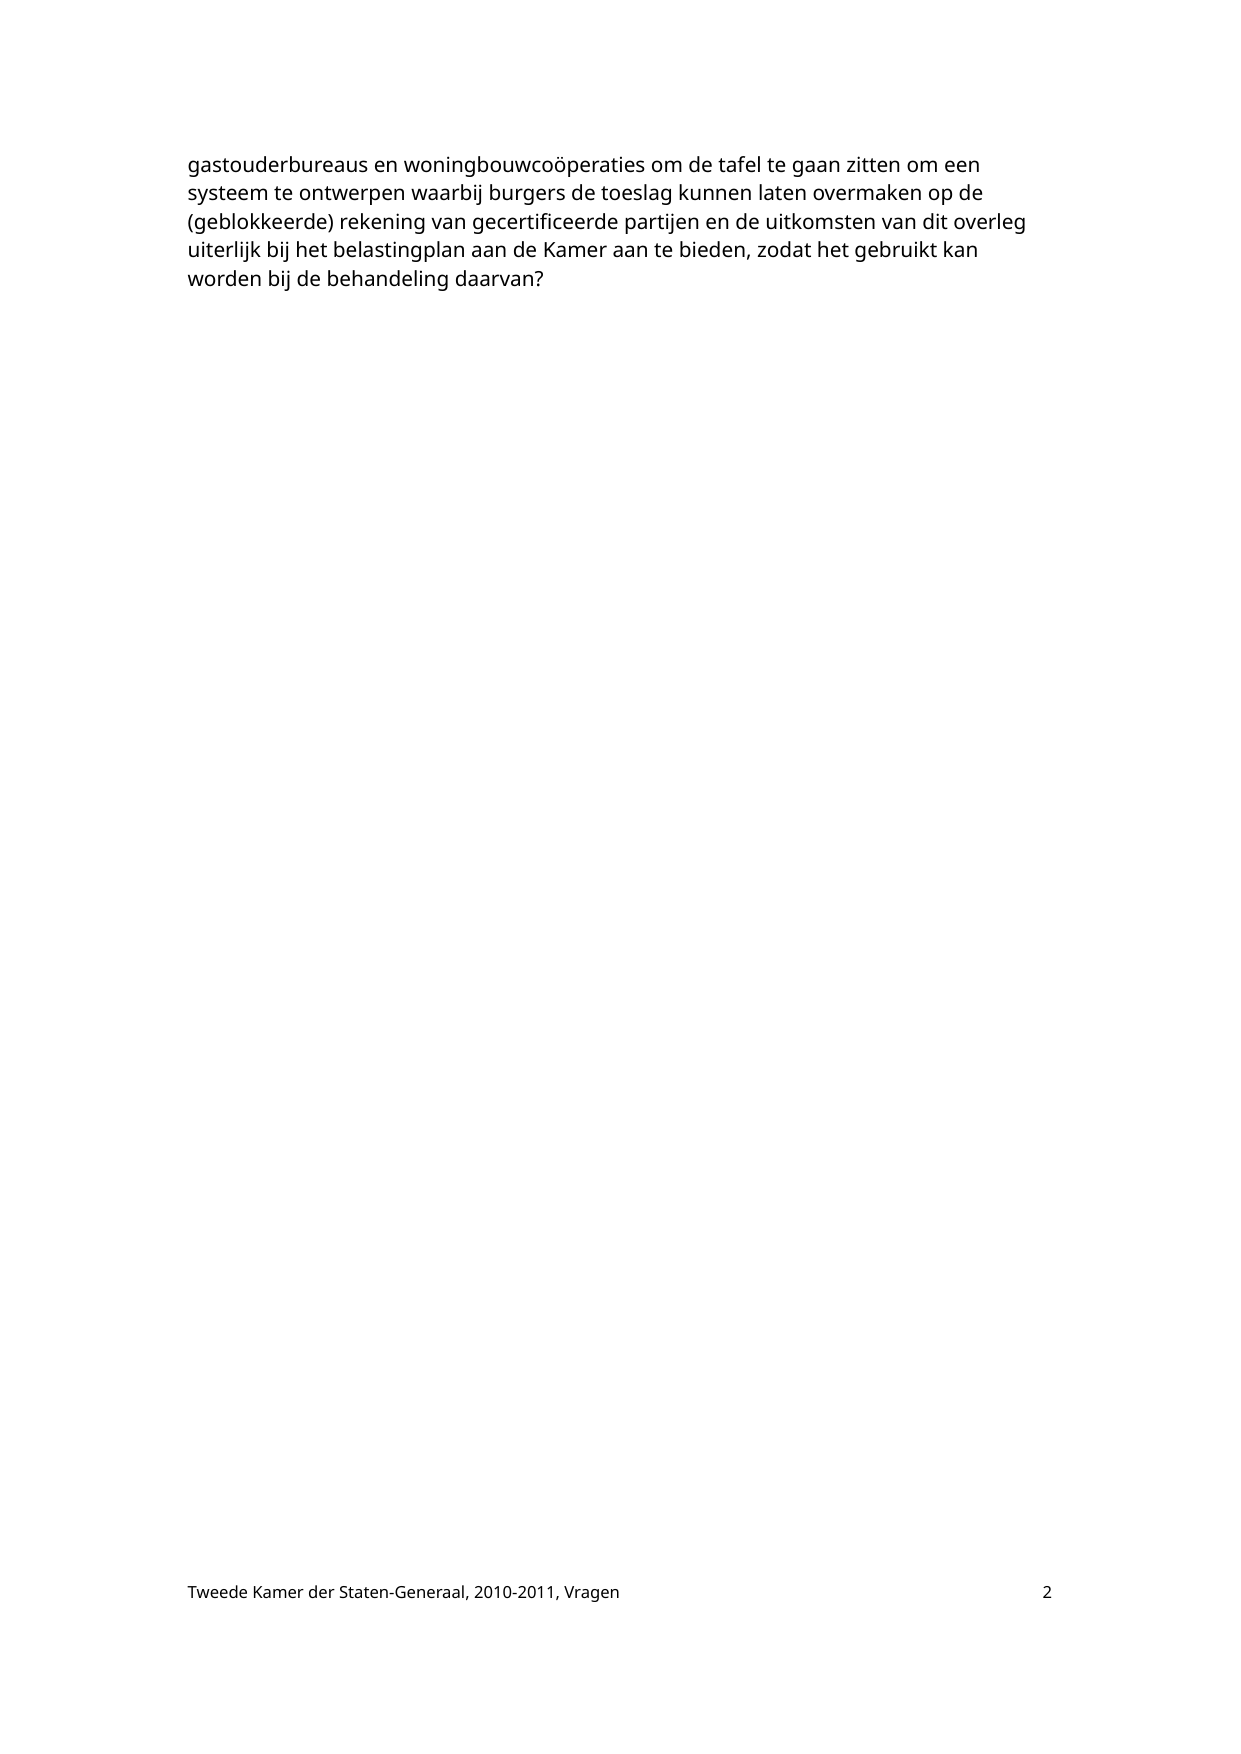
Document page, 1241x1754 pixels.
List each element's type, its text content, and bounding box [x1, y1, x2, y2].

text gastouderbureaus en woningbouwcoöperaties om de tafel te gaan zitten om een systeem te ontwerpen waarbij burgers de toeslag kunnen laten overmaken op de (geblokkeerde) rekening van gecertificeerde partijen en de uitkomsten van dit overleg uiterlijk bij het belastingplan aan de Kamer aan te bieden, zodat het gebruikt kan worden bij de behandeling daarvan? [187, 150, 1053, 292]
